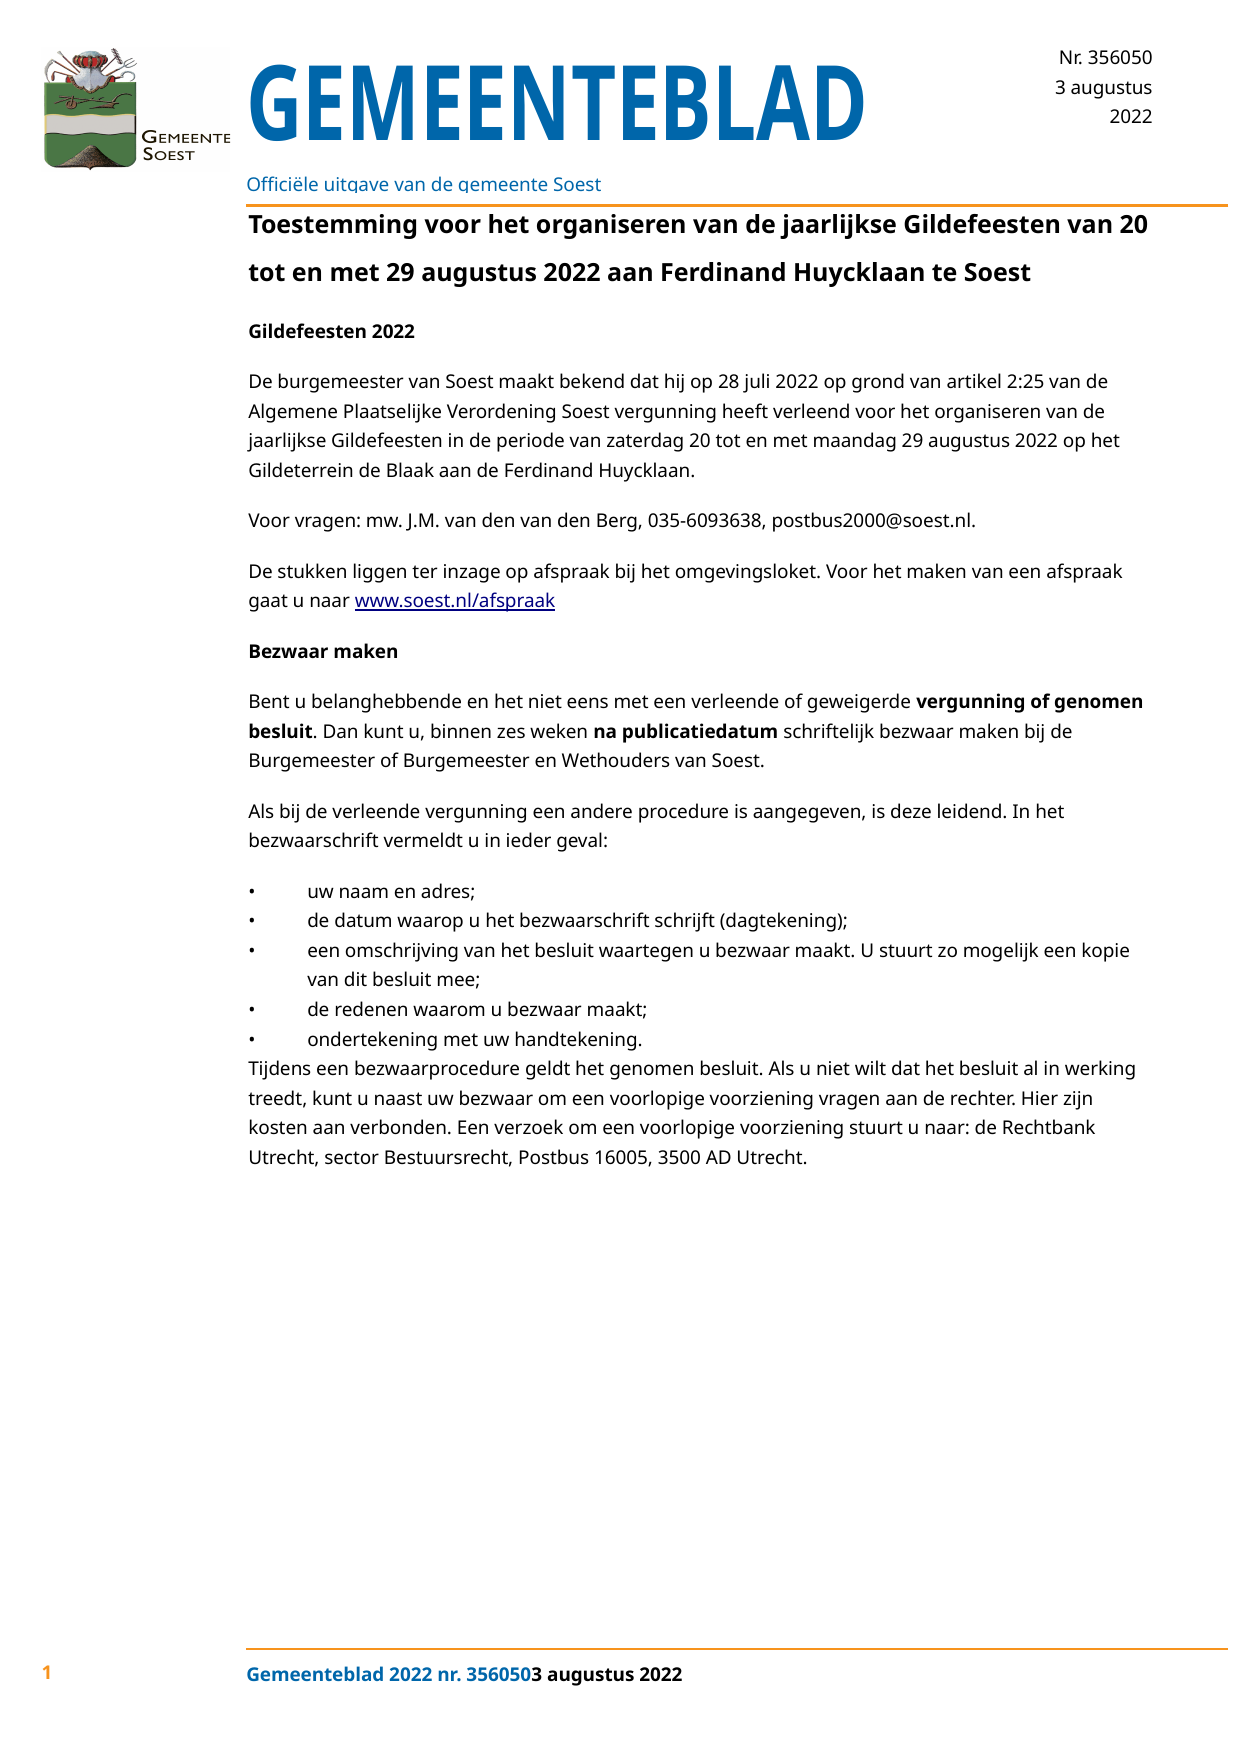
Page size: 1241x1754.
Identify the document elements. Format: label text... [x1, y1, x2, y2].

text Bent u belanghebbende en het niet eens met een verleende of geweigerde vergunning of genomen besluit. Dan kunt u, binnen zes weken na publicatiedatum schriftelijk bezwaar maken bij de Burgemeester of Burgemeester en Wethouders van Soest. [248, 688, 1152, 773]
list ondertekening met uw handtekening. [248, 1026, 1152, 1052]
text Bezwaar maken [248, 638, 1152, 664]
text Tijdens een bezwaarprocedure geldt het genomen besluit. Als u niet wilt dat het besluit al in werking treedt, kunt u naast uw bezwaar om een voorlopige voorziening vragen aan de rechter. Hier zijn kosten aan verbonden. Een verzoek om een voorlopige voorziening stuurt u naar: de Rechtbank Utrecht, sector Bestuursrecht, Postbus 16005, 3500 AD Utrecht. [248, 1055, 1152, 1170]
text Als bij de verleende vergunning een andere procedure is aangegeven, is deze leidend. In het bezwaarschrift vermeldt u in ieder geval: [248, 798, 1152, 853]
text Voor vragen: mw. J.M. van den van den Berg, 035-6093638, postbus2000@soest.nl. [248, 507, 1152, 533]
list uw naam en adres; [248, 878, 1152, 904]
list de redenen waarom u bezwaar maakt; [248, 996, 1152, 1022]
list een omschrijving van het besluit waartegen u bezwaar maakt. U stuurt zo mogelijk een kopie van dit besluit mee; [248, 937, 1152, 992]
picture [41, 47, 231, 172]
list de datum waarop u het bezwaarschrift schrijft (dagtekening); [248, 907, 1152, 933]
text De burgemeester van Soest maakt bekend dat hij op 28 juli 2022 op grond van artikel 2:25 van de Algemene Plaatselijke Verordening Soest vergunning heeft verleend voor het organiseren van de jaarlijkse Gildefeesten in de periode van zaterdag 20 tot en met maandag 29 augustus 2022 op het Gildeterrein de Blaak aan de Ferdinand Huycklaan. [248, 368, 1152, 483]
text De stukken liggen ter inzage op afspraak bij het omgevingsloket. Voor het maken van een afspraak gaat u naar www.soest.nl/afspraak [248, 558, 1152, 613]
text Gildefeesten 2022 [248, 318, 1152, 344]
text Toestemming voor het organiseren van de jaarlijkse Gildefeesten van 20 tot en met 29 augustus 2022 aan Ferdinand Huycklaan te Soest [248, 207, 1152, 288]
